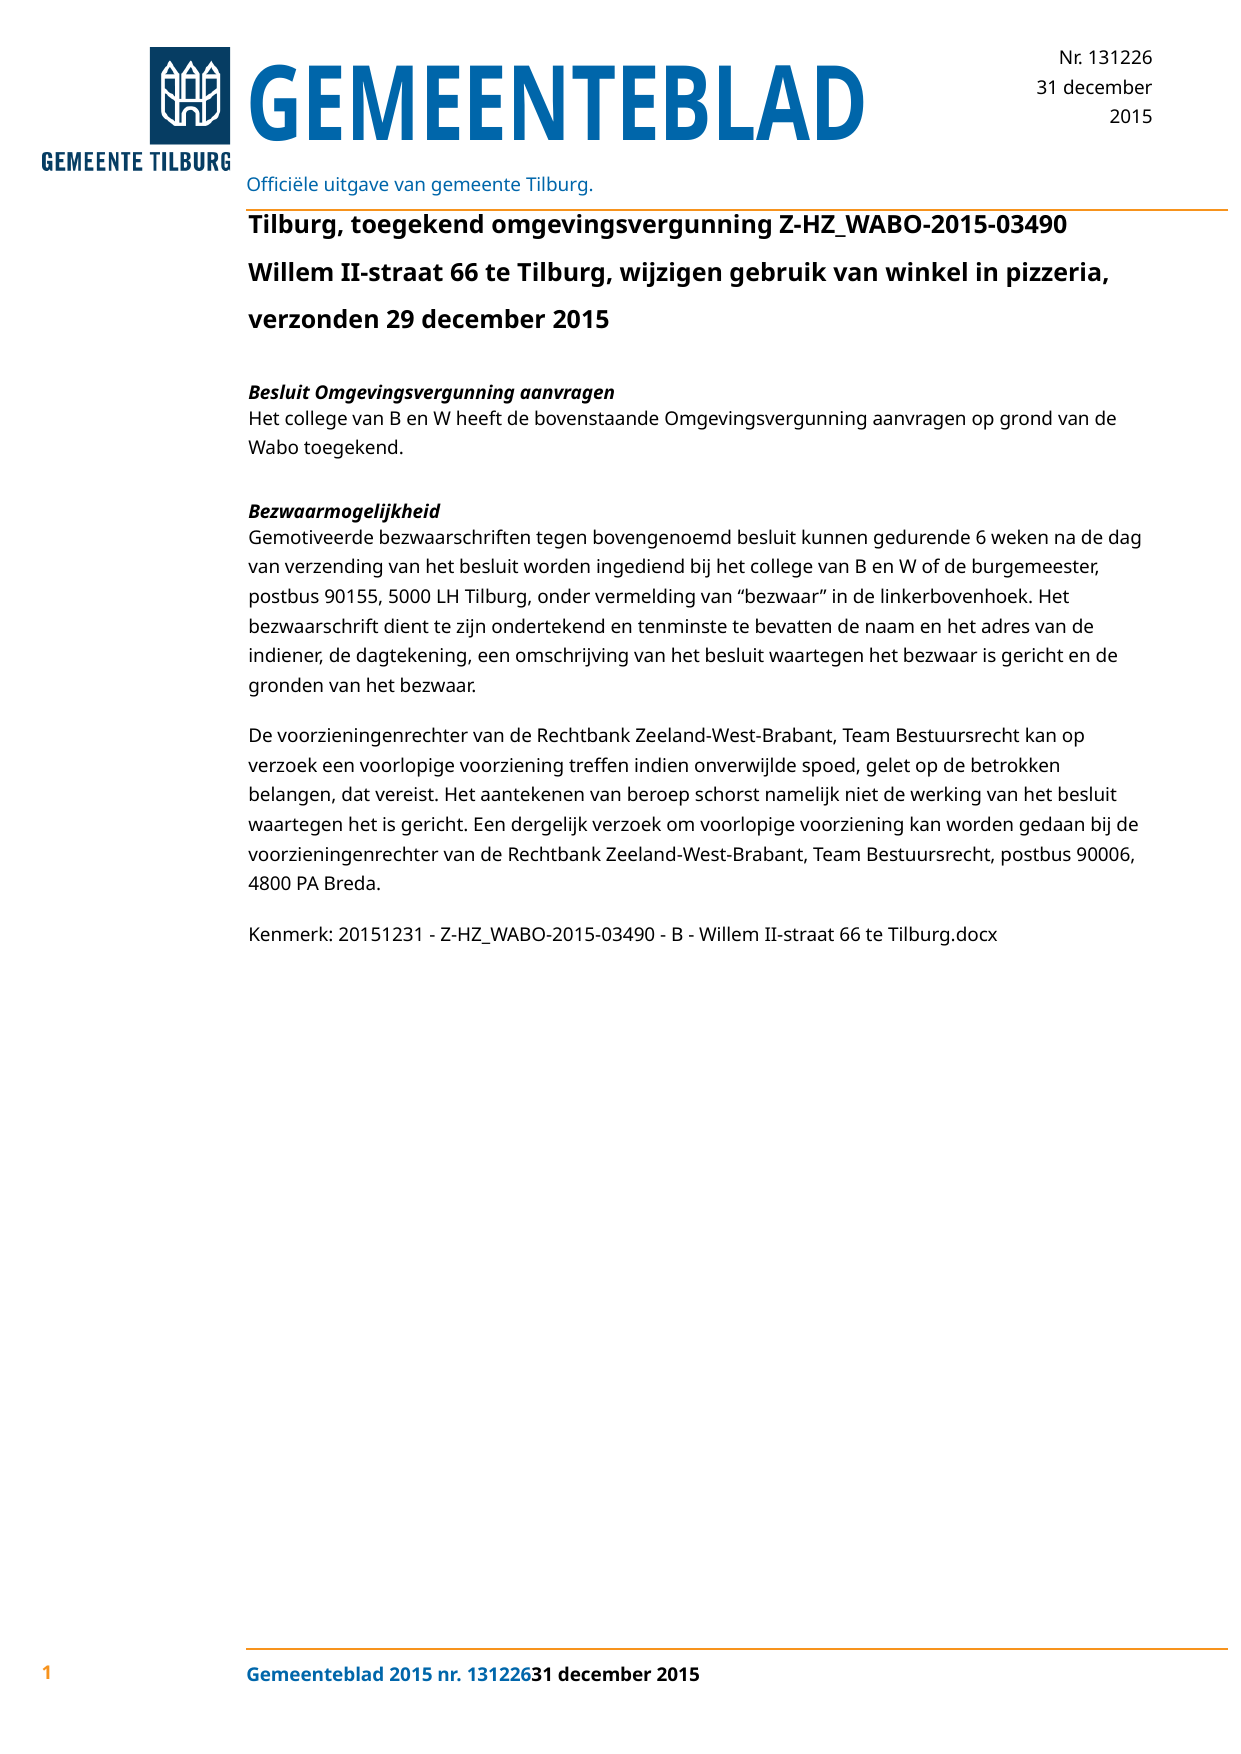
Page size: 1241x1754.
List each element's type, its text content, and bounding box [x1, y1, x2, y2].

text Het college van B en W heeft de bovenstaande Omgevingsvergunning aanvragen op grond van de Wabo toegekend. [248, 405, 1152, 460]
text Kenmerk: 20151231 - Z-HZ_WABO-2015-03490 - B - Willem II-straat 66 te Tilburg.docx [248, 921, 1152, 946]
text Bezwaarmogelijkheid [248, 498, 1152, 524]
text Besluit Omgevingsvergunning aanvragen [248, 379, 1152, 405]
text Gemotiveerde bezwaarschriften tegen bovengenoemd besluit kunnen gedurende 6 weken na de dag van verzending van het besluit worden ingediend bij het college van B en W of de burgemeester, postbus 90155, 5000 LH Tilburg, onder vermelding van “bezwaar” in de linkerbovenhoek. Het bezwaarschrift dient te zijn ondertekend en tenminste te bevatten de naam en het adres van de indiener, de dagtekening, een omschrijving van het besluit waartegen het bezwaar is gericht en de gronden van het bezwaar. [248, 524, 1152, 698]
picture [41, 47, 231, 172]
text Tilburg, toegekend omgevingsvergunning Z-HZ_WABO-2015-03490 Willem II-straat 66 te Tilburg, wijzigen gebruik van winkel in pizzeria, verzonden 29 december 2015 [248, 211, 1152, 336]
text De voorzieningenrechter van de Rechtbank Zeeland-West-Brabant, Team Bestuursrecht kan op verzoek een voorlopige voorziening treffen indien onverwijlde spoed, gelet op de betrokken belangen, dat vereist. Het aantekenen van beroep schorst namelijk niet de werking van het besluit waartegen het is gericht. Een dergelijk verzoek om voorlopige voorziening kan worden gedaan bij de voorzieningenrechter van de Rechtbank Zeeland-West-Brabant, Team Bestuursrecht, postbus 90006, 4800 PA Breda. [248, 722, 1152, 896]
